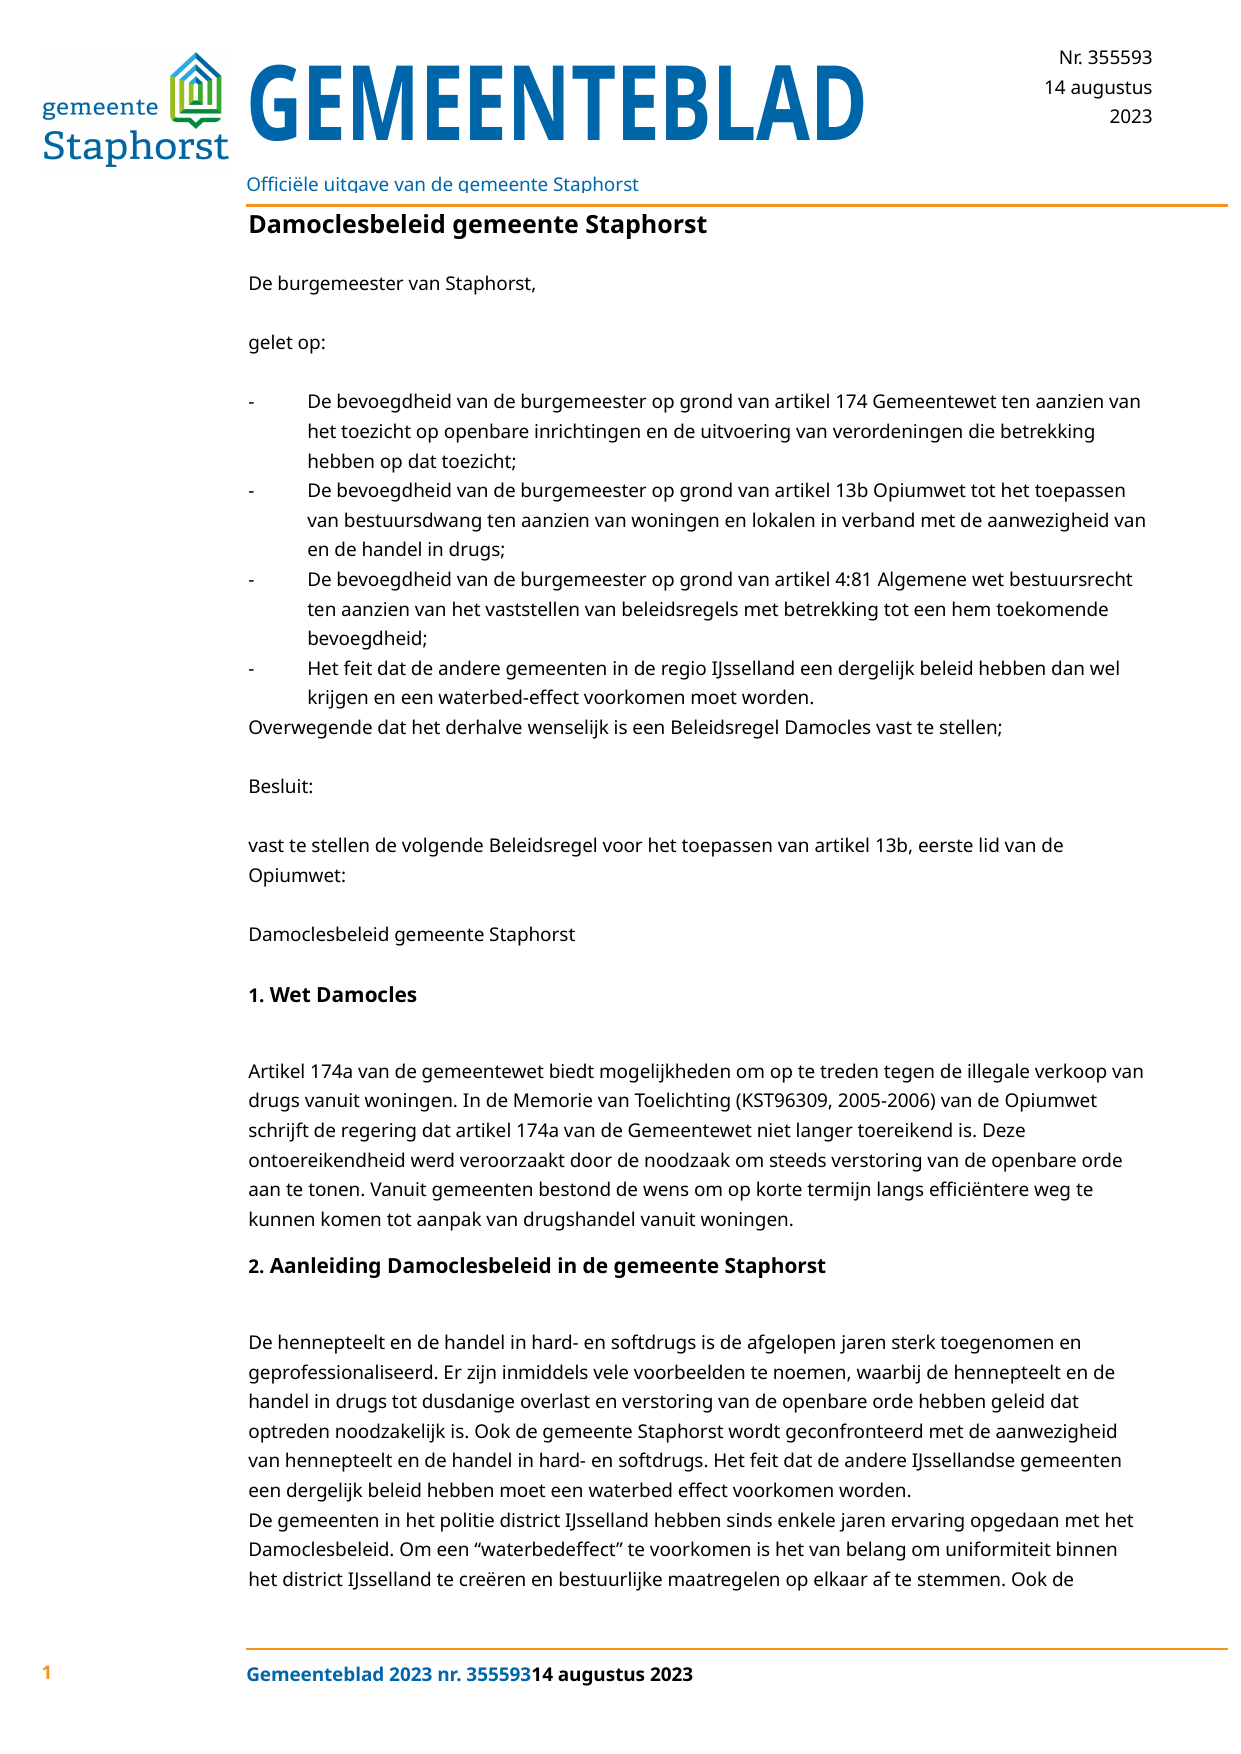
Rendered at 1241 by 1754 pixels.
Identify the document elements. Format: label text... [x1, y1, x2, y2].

text Overwegende dat het derhalve wenselijk is een Beleidsregel Damocles vast te stellen; [248, 714, 1152, 740]
text vast te stellen de volgende Beleidsregel voor het toepassen van artikel 13b, eerste lid van de Opiumwet: [248, 832, 1152, 888]
picture [41, 47, 231, 172]
list De bevoegdheid van de burgemeester op grond van artikel 4:81 Algemene wet bestuursrecht ten aanzien van het vaststellen van beleidsregels met betrekking tot een hem toekomende bevoegdheid; [248, 566, 1152, 651]
list De bevoegdheid van de burgemeester op grond van artikel 174 Gemeentewet ten aanzien van het toezicht op openbare inrichtingen en de uitvoering van verordeningen die betrekking hebben op dat toezicht; [248, 389, 1152, 473]
text Damoclesbeleid gemeente Staphorst [248, 921, 1152, 947]
text 2. Aanleiding Damoclesbeleid in de gemeente Staphorst [248, 1252, 1152, 1280]
text De gemeenten in het politie district IJsselland hebben sinds enkele jaren ervaring opgedaan met het Damoclesbeleid. Om een “waterbedeffect” te voorkomen is het van belang om uniformiteit binnen het district IJsselland te creëren en bestuurlijke maatregelen op elkaar af te stemmen. Ook de [248, 1507, 1152, 1592]
list De bevoegdheid van de burgemeester op grond van artikel 13b Opiumwet tot het toepassen van bestuursdwang ten aanzien van woningen en lokalen in verband met de aanwezigheid van en de handel in drugs; [248, 477, 1152, 562]
text gelet op: [248, 329, 1152, 355]
text Besluit: [248, 773, 1152, 799]
list Het feit dat de andere gemeenten in de regio IJsselland een dergelijk beleid hebben dan wel krijgen en een waterbed-effect voorkomen moet worden. [248, 655, 1152, 710]
text De hennepteelt en de handel in hard- en softdrugs is de afgelopen jaren sterk toegenomen en geprofessionaliseerd. Er zijn inmiddels vele voorbeelden te noemen, waarbij de hennepteelt en de handel in drugs tot dusdanige overlast en verstoring van de openbare orde hebben geleid dat optreden noodzakelijk is. Ook de gemeente Staphorst wordt geconfronteerd met de aanwezigheid van hennepteelt en de handel in hard- en softdrugs. Het feit dat de andere IJssellandse gemeenten een dergelijk beleid hebben moet een waterbed effect voorkomen worden. [248, 1329, 1152, 1503]
text Damoclesbeleid gemeente Staphorst [248, 207, 1152, 241]
text De burgemeester van Staphorst, [248, 270, 1152, 296]
text Artikel 174a van de gemeentewet biedt mogelijkheden om op te treden tegen de illegale verkoop van drugs vanuit woningen. In de Memorie van Toelichting (KST96309, 2005-2006) van de Opiumwet schrijft de regering dat artikel 174a van de Gemeentewet niet langer toereikend is. Deze ontoereikendheid werd veroorzaakt door de noodzaak om steeds verstoring van de openbare orde aan te tonen. Vanuit gemeenten bestond de wens om op korte termijn langs efficiëntere weg te kunnen komen tot aanpak van drugshandel vanuit woningen. [248, 1058, 1152, 1232]
text 1. Wet Damocles [248, 980, 1152, 1009]
